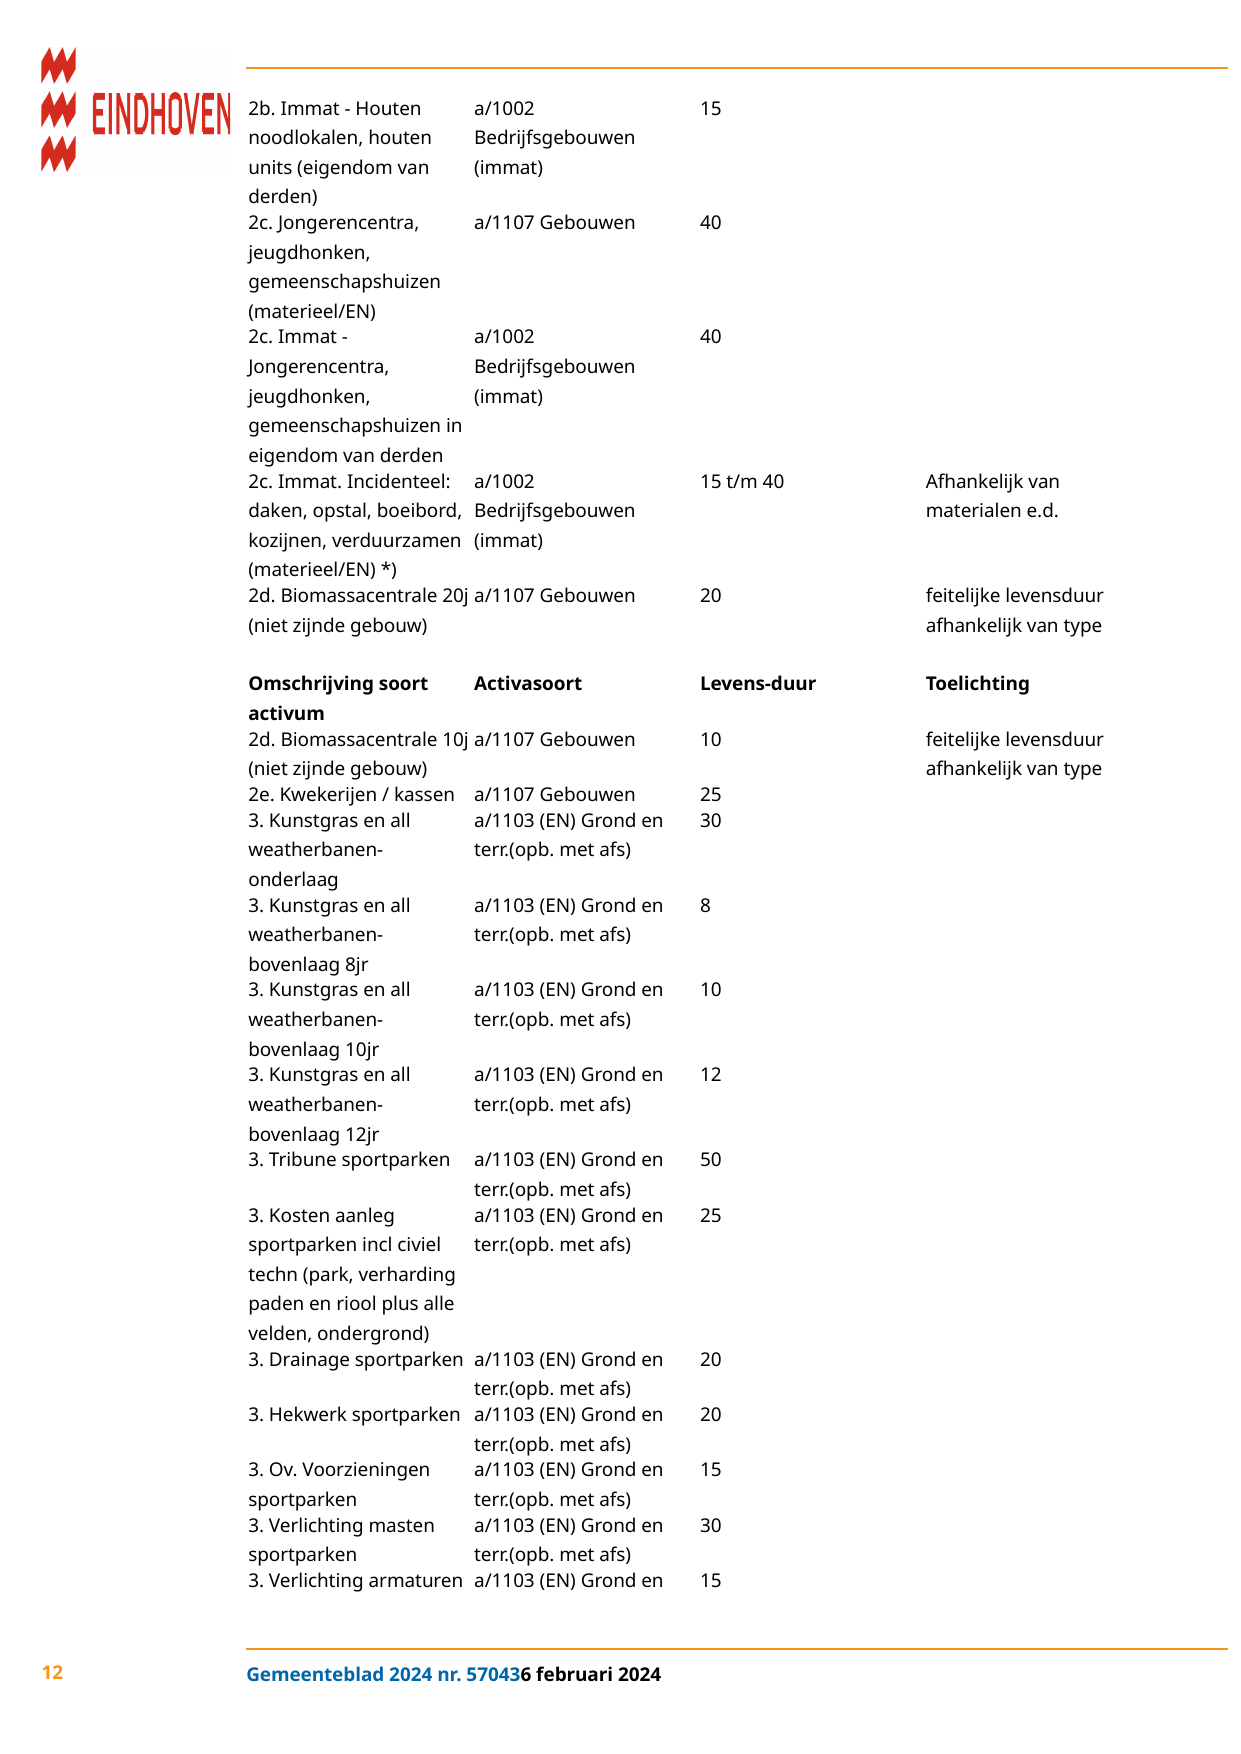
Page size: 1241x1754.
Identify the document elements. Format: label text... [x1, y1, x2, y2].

table_cell a/1103 (EN) Grond en terr.(opb. met afs) [474, 1146, 700, 1202]
table_cell 2e. Kwekerijen / kassen [248, 781, 474, 807]
table_cell a/1103 (EN) Grond en terr.(opb. met afs) [474, 1346, 700, 1401]
table_cell [926, 1456, 1152, 1512]
table_cell 3. Drainage sportparken [248, 1346, 474, 1401]
table_cell 20 [700, 582, 926, 638]
table_cell a/1103 (EN) Grond en [474, 1567, 700, 1593]
picture [41, 47, 231, 172]
table_header Toelichting [926, 671, 1152, 726]
table_cell a/1103 (EN) Grond en terr.(opb. met afs) [474, 1456, 700, 1512]
table_cell feitelijke levensduur afhankelijk van type [926, 582, 1152, 638]
table_cell 2c. Immat - Jongerencentra, jeugdhonken, gemeenschapshuizen in eigendom van derden [248, 324, 474, 468]
table_cell 10 [700, 726, 926, 781]
table_cell a/1103 (EN) Grond en terr.(opb. met afs) [474, 1062, 700, 1146]
table_cell 15 t/m 40 [700, 468, 926, 582]
table_cell 15 [700, 1456, 926, 1512]
table_cell 3. Hekwerk sportparken [248, 1401, 474, 1456]
table_cell 3. Tribune sportparken [248, 1146, 474, 1202]
table_cell [926, 1146, 1152, 1202]
table_cell 3. Kunstgras en all weatherbanen- bovenlaag 12jr [248, 1062, 474, 1146]
table_cell a/1103 (EN) Grond en terr.(opb. met afs) [474, 977, 700, 1062]
table_cell 15 [700, 1567, 926, 1593]
table_header Activasoort [474, 671, 700, 726]
table_cell a/1107 Gebouwen [474, 209, 700, 324]
table_cell a/1107 Gebouwen [474, 582, 700, 638]
table_cell 20 [700, 1346, 926, 1401]
table_cell 40 [700, 324, 926, 468]
table_cell a/1002 Bedrijfsgebouwen (immat) [474, 324, 700, 468]
table_cell [926, 1512, 1152, 1567]
table_cell a/1002 Bedrijfsgebouwen (immat) [474, 95, 700, 209]
table_cell 2d. Biomassacentrale 10j (niet zijnde gebouw) [248, 726, 474, 781]
table_cell a/1103 (EN) Grond en terr.(opb. met afs) [474, 1202, 700, 1346]
table_cell 2b. Immat - Houten noodlokalen, houten units (eigendom van derden) [248, 95, 474, 209]
table_cell 3. Ov. Voorzieningen sportparken [248, 1456, 474, 1512]
table_cell 30 [700, 807, 926, 892]
table_cell 3. Kunstgras en all weatherbanen- bovenlaag 10jr [248, 977, 474, 1062]
table_cell a/1103 (EN) Grond en terr.(opb. met afs) [474, 892, 700, 977]
table_cell 3. Verlichting masten sportparken [248, 1512, 474, 1567]
table_cell 2c. Jongerencentra, jeugdhonken, gemeenschapshuizen (materieel/EN) [248, 209, 474, 324]
table_cell 50 [700, 1146, 926, 1202]
table_cell 30 [700, 1512, 926, 1567]
table_header Levens-duur [700, 671, 926, 726]
table_cell 2c. Immat. Incidenteel: daken, opstal, boeibord, kozijnen, verduurzamen (materieel/EN) *) [248, 468, 474, 582]
table_cell [926, 977, 1152, 1062]
table_cell [926, 781, 1152, 807]
table_cell [926, 892, 1152, 977]
table_cell a/1002 Bedrijfsgebouwen (immat) [474, 468, 700, 582]
table_cell 25 [700, 1202, 926, 1346]
table_cell [926, 1062, 1152, 1146]
table_cell 25 [700, 781, 926, 807]
table_cell 2d. Biomassacentrale 20j (niet zijnde gebouw) [248, 582, 474, 638]
table_cell a/1107 Gebouwen [474, 781, 700, 807]
table_cell 3. Verlichting armaturen [248, 1567, 474, 1593]
table_cell [926, 1567, 1152, 1593]
table_cell [926, 1401, 1152, 1456]
table_cell 20 [700, 1401, 926, 1456]
table_cell a/1103 (EN) Grond en terr.(opb. met afs) [474, 1401, 700, 1456]
table_header Omschrijving soort activum [248, 671, 474, 726]
table_cell [926, 209, 1152, 324]
table_cell 12 [700, 1062, 926, 1146]
table_cell 8 [700, 892, 926, 977]
table_cell 10 [700, 977, 926, 1062]
table_cell 3. Kunstgras en all weatherbanen- bovenlaag 8jr [248, 892, 474, 977]
table_cell Afhankelijk van materialen e.d. [926, 468, 1152, 582]
table_cell 40 [700, 209, 926, 324]
table_cell 3. Kosten aanleg sportparken incl civiel techn (park, verharding paden en riool plus alle velden, ondergrond) [248, 1202, 474, 1346]
table_cell 15 [700, 95, 926, 209]
table_cell [926, 807, 1152, 892]
table_cell a/1107 Gebouwen [474, 726, 700, 781]
table_cell a/1103 (EN) Grond en terr.(opb. met afs) [474, 1512, 700, 1567]
table_cell [926, 324, 1152, 468]
table_cell 3. Kunstgras en all weatherbanen- onderlaag [248, 807, 474, 892]
table_cell feitelijke levensduur afhankelijk van type [926, 726, 1152, 781]
table_cell a/1103 (EN) Grond en terr.(opb. met afs) [474, 807, 700, 892]
table_cell [926, 1346, 1152, 1401]
table_cell [926, 95, 1152, 209]
table_cell [926, 1202, 1152, 1346]
